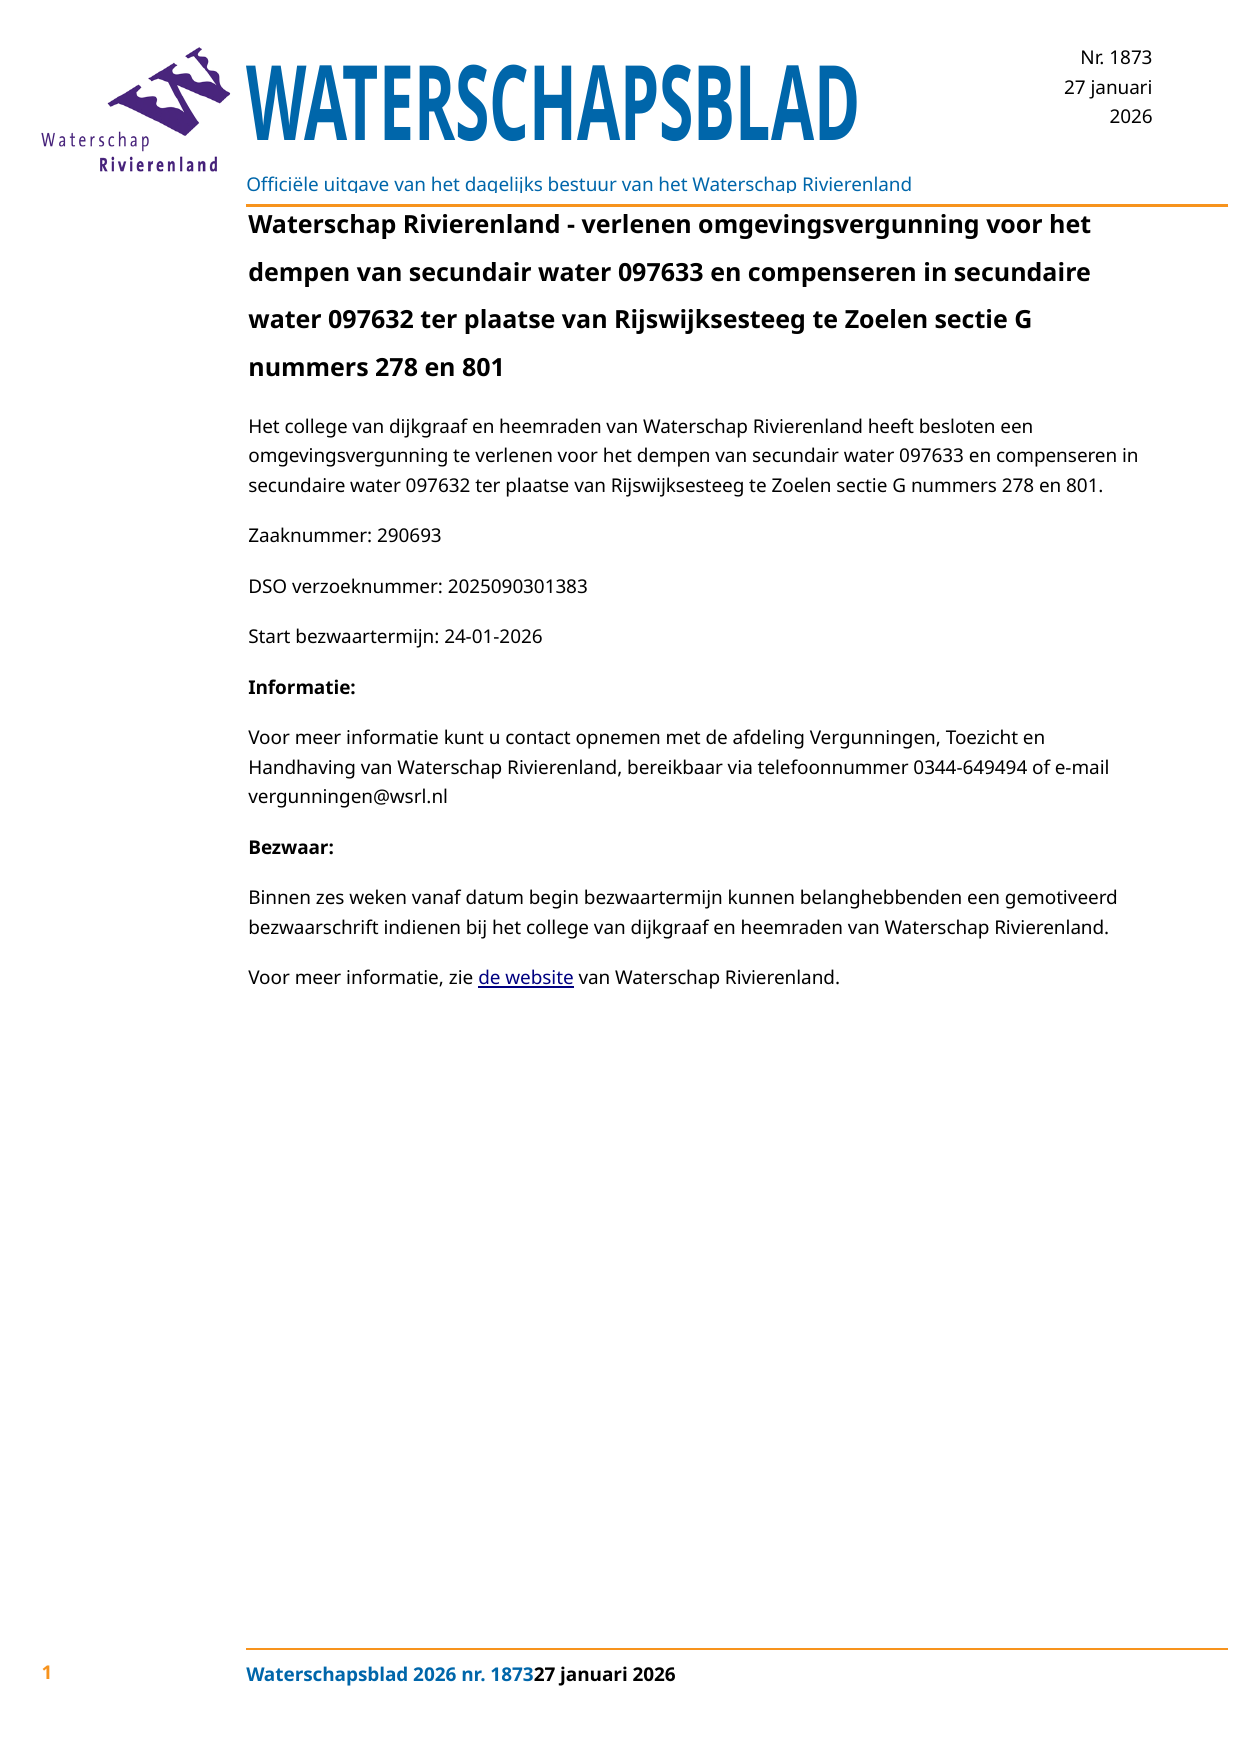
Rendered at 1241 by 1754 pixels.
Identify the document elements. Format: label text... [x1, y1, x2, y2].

text Voor meer informatie kunt u contact opnemen met de afdeling Vergunningen, Toezicht en Handhaving van Waterschap Rivierenland, bereikbaar via telefoonnummer 0344-649494 of e-mail vergunningen@wsrl.nl [248, 724, 1152, 809]
picture [41, 47, 231, 172]
text Bezwaar: [248, 834, 1152, 860]
text Informatie: [248, 674, 1152, 700]
text Waterschap Rivierenland - verlenen omgevingsvergunning voor het dempen van secundair water 097633 en compenseren in secundaire water 097632 ter plaatse van Rijswijksesteeg te Zoelen sectie G nummers 278 en 801 [248, 207, 1152, 384]
text DSO verzoeknummer: 2025090301383 [248, 573, 1152, 599]
text Het college van dijkgraaf en heemraden van Waterschap Rivierenland heeft besloten een omgevingsvergunning te verlenen voor het dempen van secundair water 097633 en compenseren in secundaire water 097632 ter plaatse van Rijswijksesteeg te Zoelen sectie G nummers 278 en 801. [248, 413, 1152, 498]
text Voor meer informatie, zie de website van Waterschap Rivierenland. [248, 964, 1152, 990]
text Binnen zes weken vanaf datum begin bezwaartermijn kunnen belanghebbenden een gemotiveerd bezwaarschrift indienen bij het college van dijkgraaf en heemraden van Waterschap Rivierenland. [248, 884, 1152, 940]
text Zaaknummer: 290693 [248, 523, 1152, 548]
text Start bezwaartermijn: 24-01-2026 [248, 623, 1152, 649]
